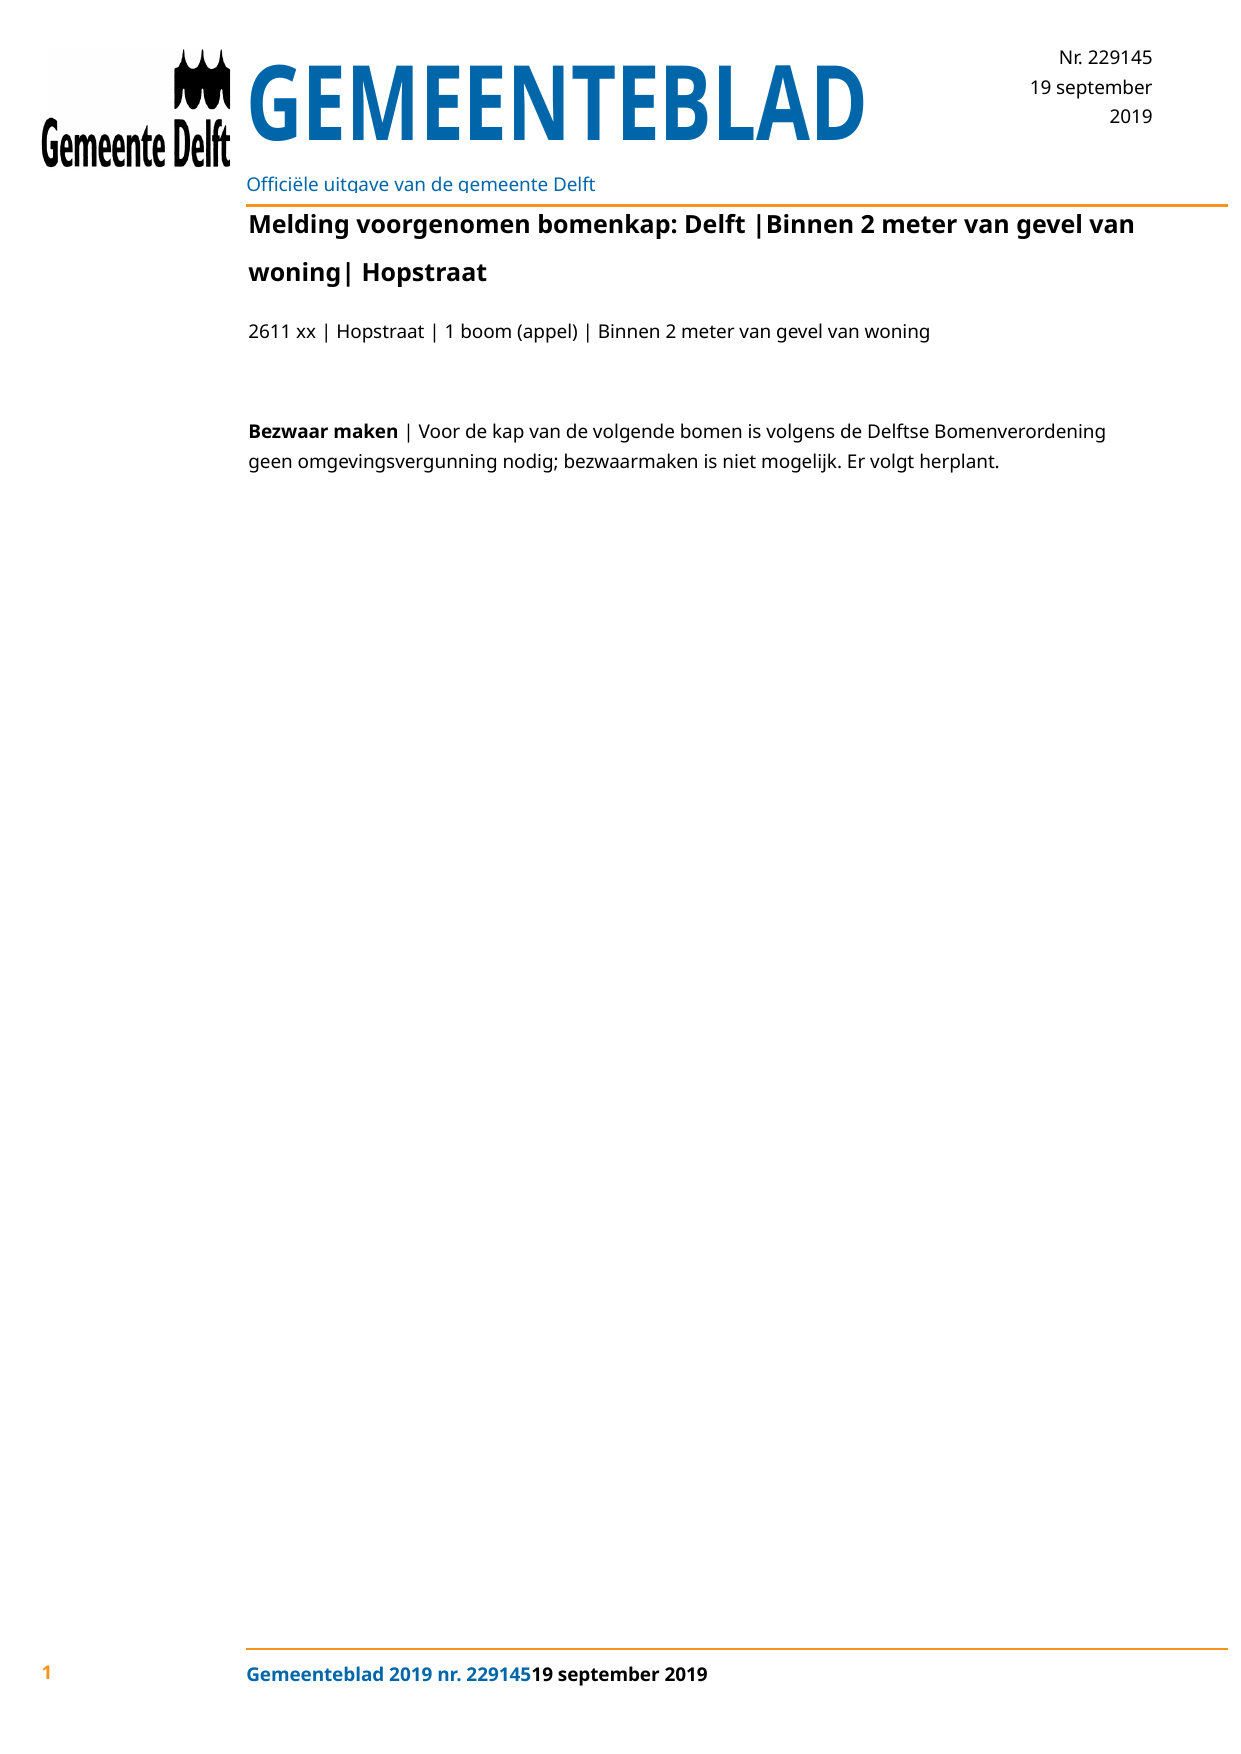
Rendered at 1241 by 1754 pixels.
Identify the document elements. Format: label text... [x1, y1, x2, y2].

picture [41, 47, 231, 172]
text Bezwaar maken | Voor de kap van de volgende bomen is volgens de Delftse Bomenverordening geen omgevingsvergunning nodig; bezwaarmaken is niet mogelijk. Er volgt herplant. [248, 419, 1152, 474]
text Melding voorgenomen bomenkap: Delft |Binnen 2 meter van gevel van woning| Hopstraat [248, 207, 1152, 288]
text 2611 xx | Hopstraat | 1 boom (appel) | Binnen 2 meter van gevel van woning [248, 318, 1152, 344]
